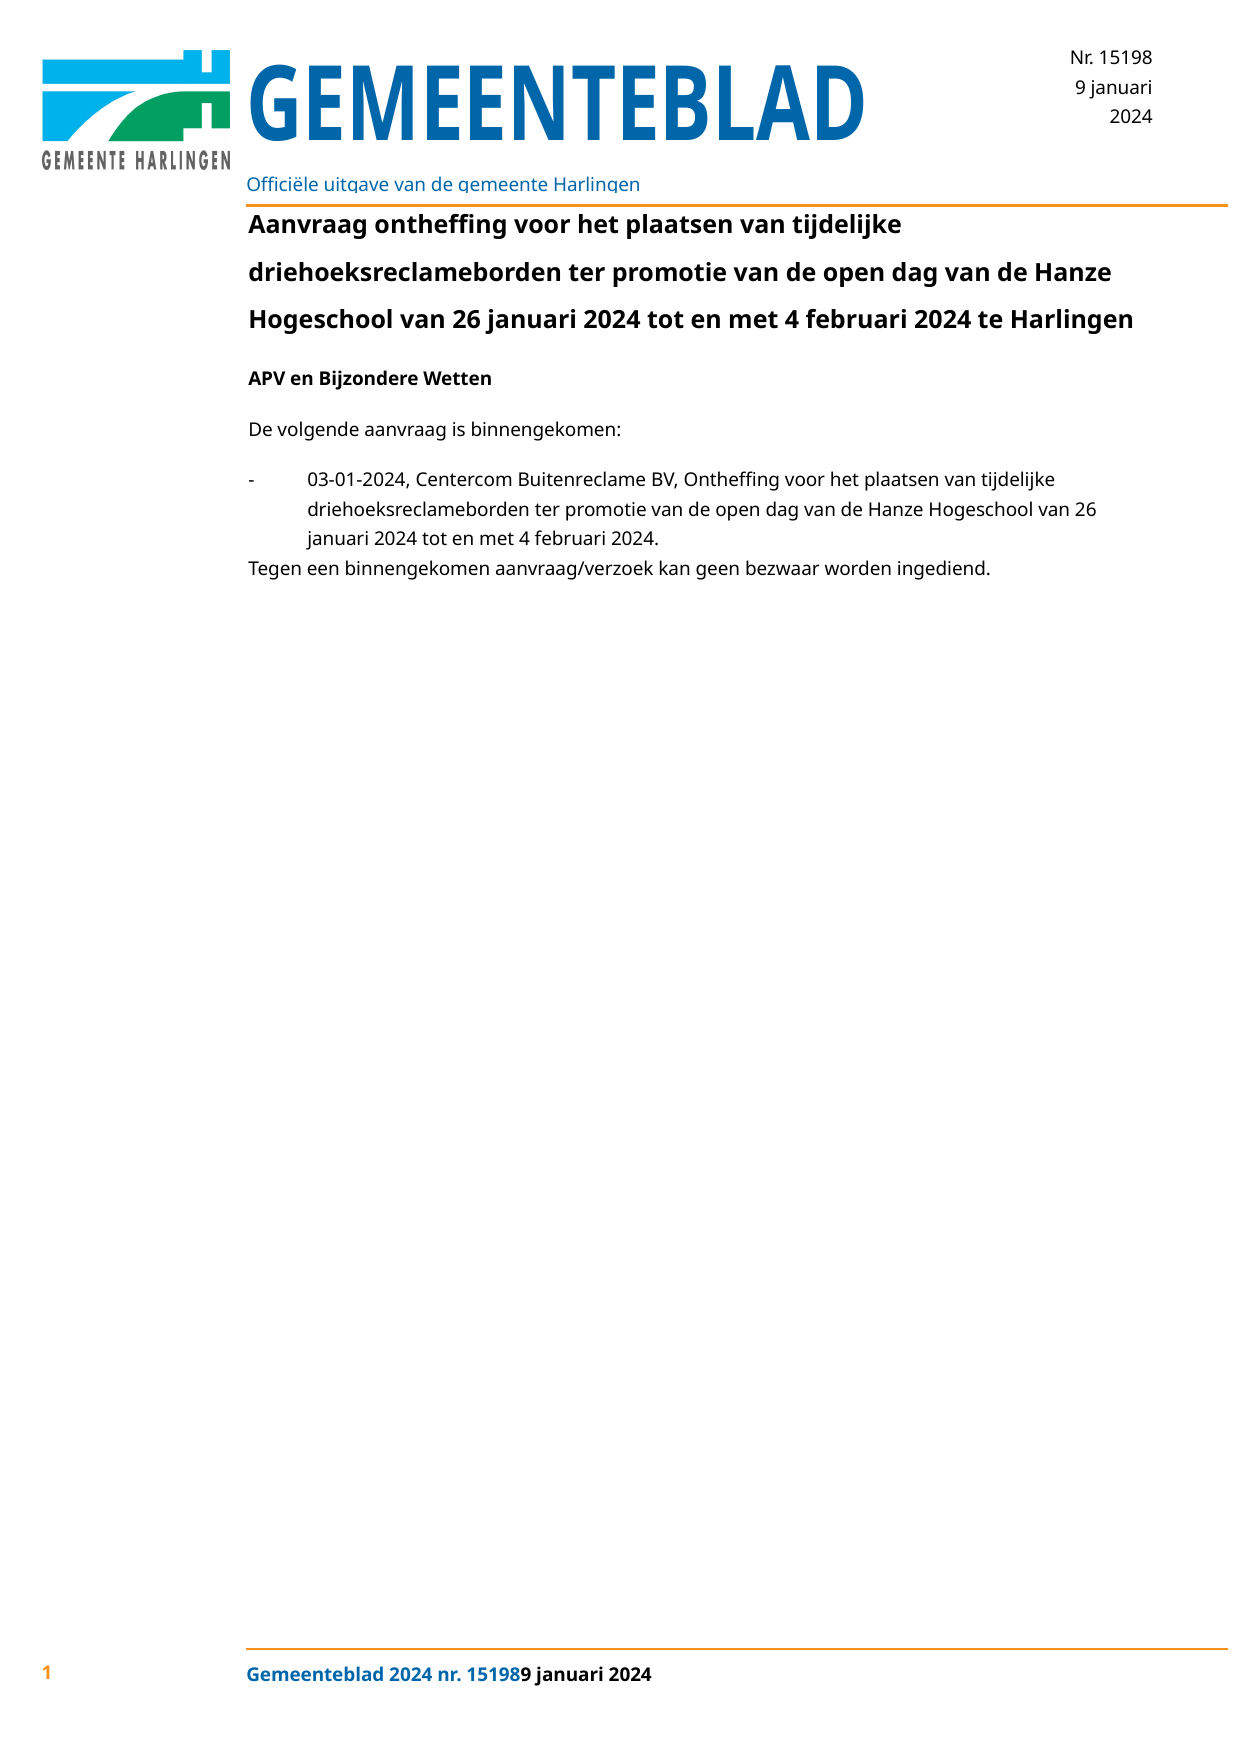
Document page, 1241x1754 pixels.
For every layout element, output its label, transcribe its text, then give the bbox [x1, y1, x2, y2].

picture [41, 47, 231, 172]
text De volgende aanvraag is binnengekomen: [248, 416, 1152, 442]
list 03-01-2024, Centercom Buitenreclame BV, Ontheffing voor het plaatsen van tijdelijke driehoeksreclameborden ter promotie van de open dag van de Hanze Hogeschool van 26 januari 2024 tot en met 4 februari 2024. [248, 466, 1152, 551]
text APV en Bijzondere Wetten [248, 366, 1152, 391]
text Tegen een binnengekomen aanvraag/verzoek kan geen bezwaar worden ingediend. [248, 555, 1152, 581]
text Aanvraag ontheffing voor het plaatsen van tijdelijke driehoeksreclameborden ter promotie van de open dag van de Hanze Hogeschool van 26 januari 2024 tot en met 4 februari 2024 te Harlingen [248, 207, 1152, 336]
